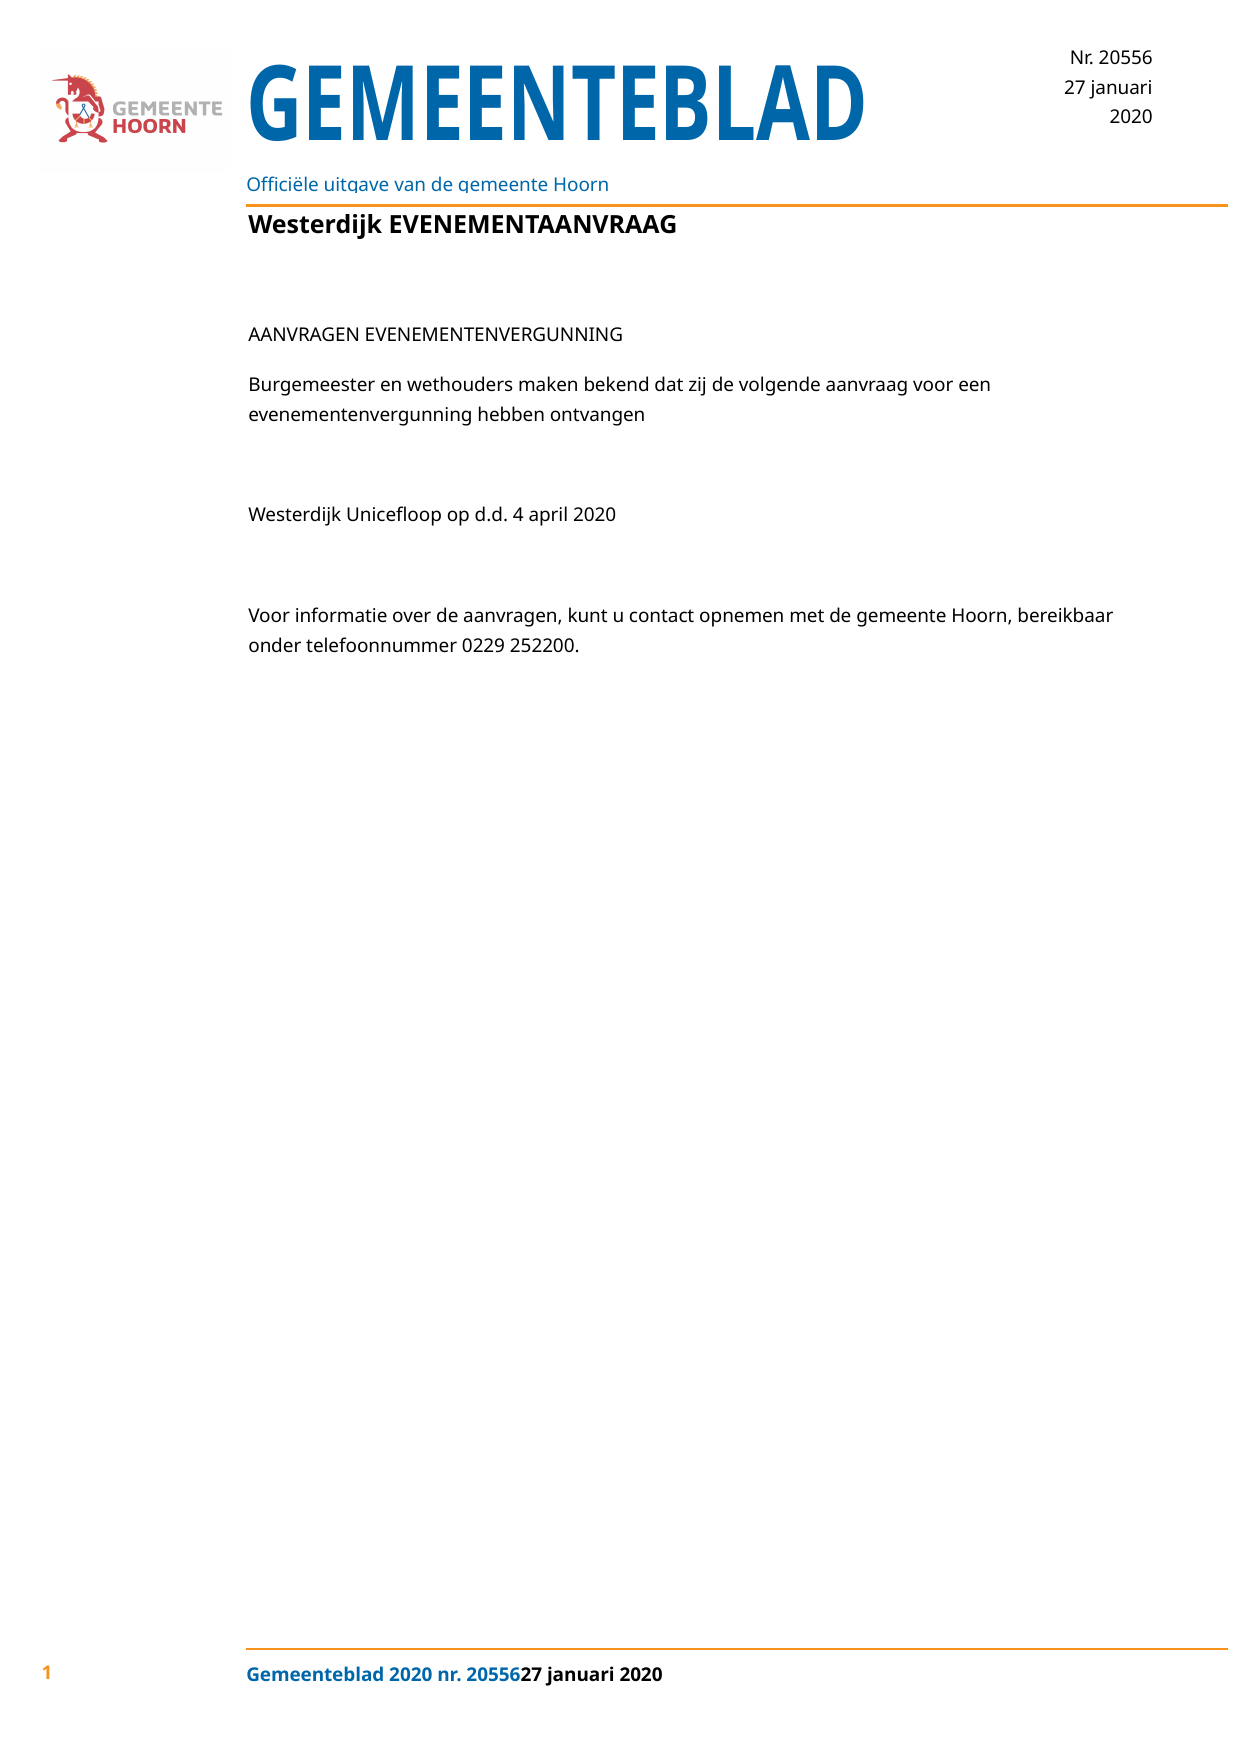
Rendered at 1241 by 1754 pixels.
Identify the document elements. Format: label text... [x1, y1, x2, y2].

text Westerdijk EVENEMENTAANVRAAG [248, 207, 1152, 241]
text Burgemeester en wethouders maken bekend dat zij de volgende aanvraag voor een evenementenvergunning hebben ontvangen [248, 371, 1152, 426]
text Voor informatie over de aanvragen, kunt u contact opnemen met de gemeente Hoorn, bereikbaar onder telefoonnummer 0229 252200. [248, 602, 1152, 658]
picture [41, 47, 231, 172]
text AANVRAGEN EVENEMENTENVERGUNNING [248, 321, 1152, 346]
text Westerdijk Unicefloop op d.d. 4 april 2020 [248, 502, 1152, 527]
